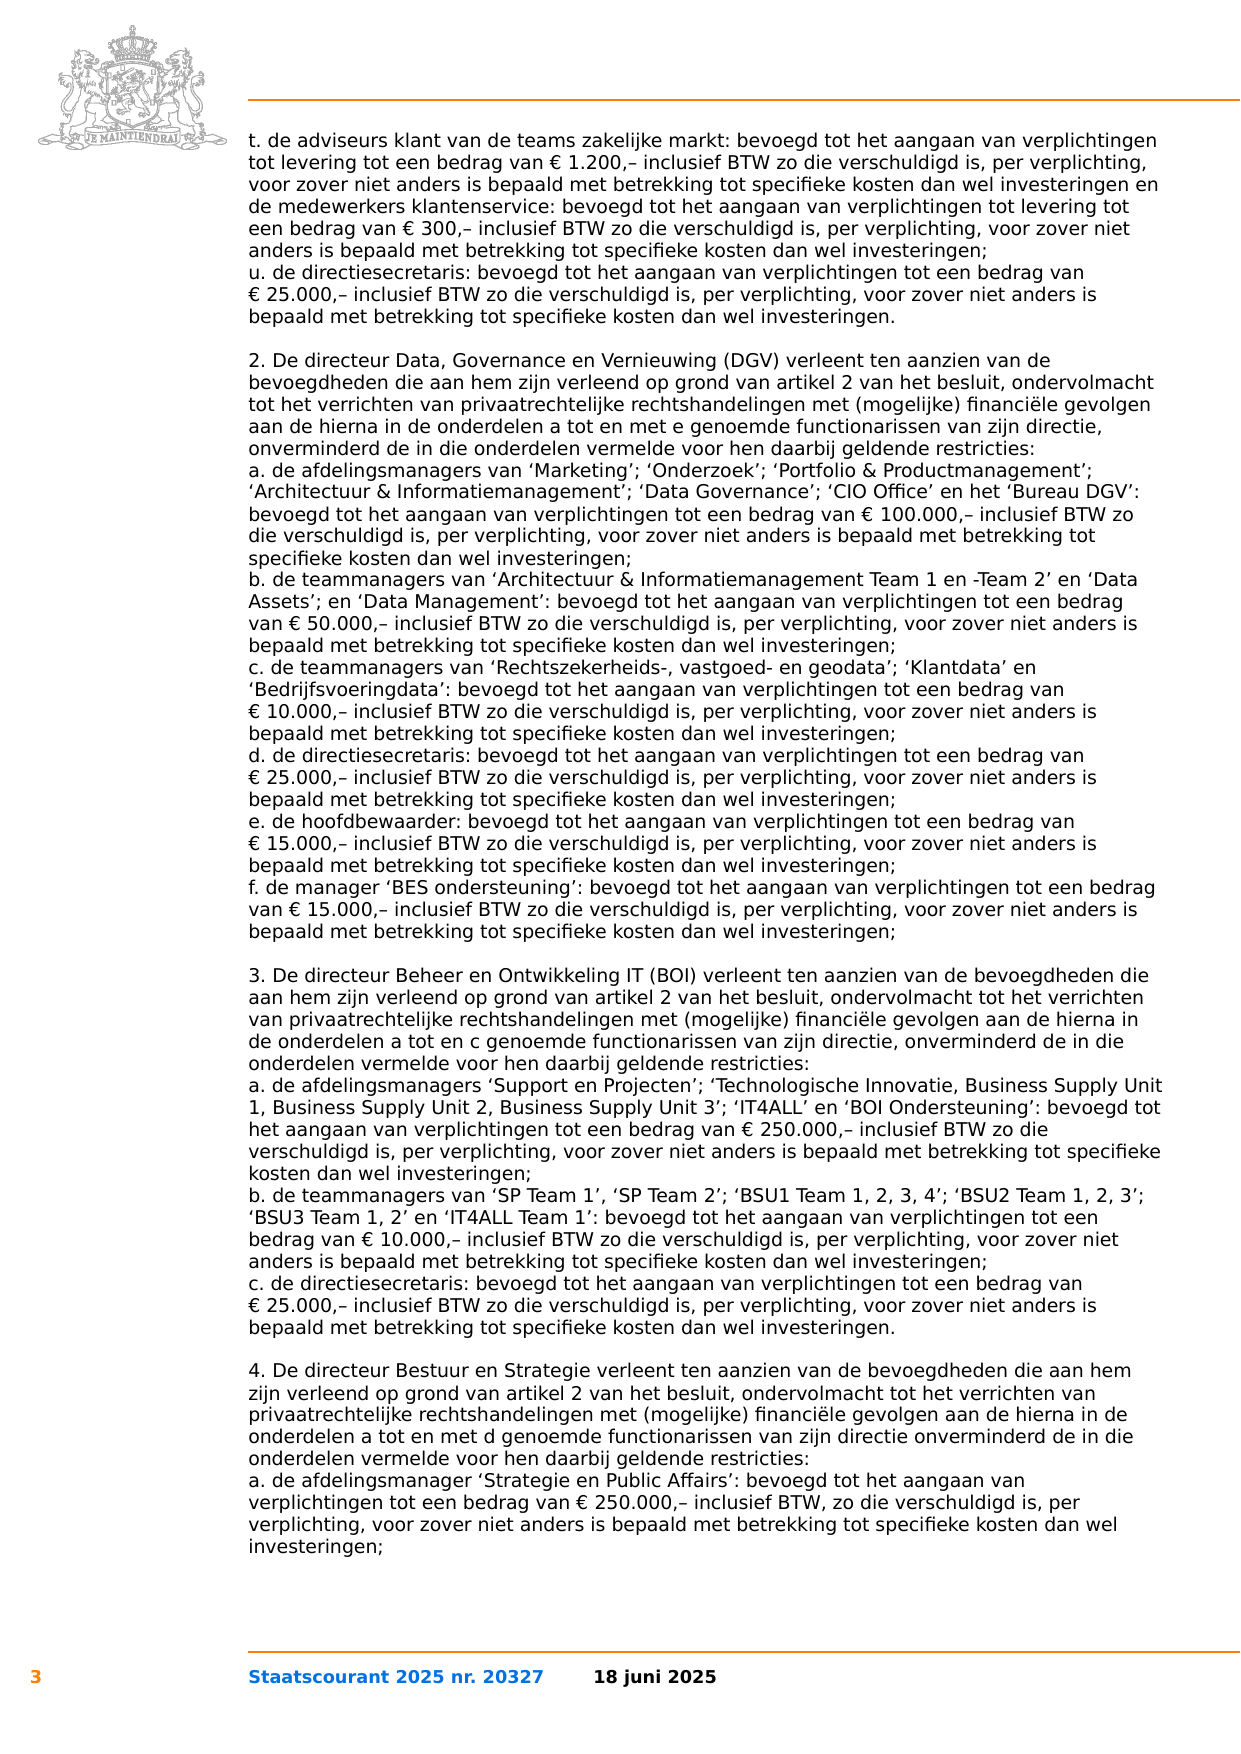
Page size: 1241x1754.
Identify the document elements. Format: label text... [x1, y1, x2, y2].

text e. de hoofdbewaarder: bevoegd tot het aangaan van verplichtingen tot een bedrag van € 15.000,– inclusief BTW zo die verschuldigd is, per verplichting, voor zover niet anders is bepaald met betrekking tot specifieke kosten dan wel investeringen; [248, 811, 1163, 877]
text b. de teammanagers van ‘SP Team 1’, ‘SP Team 2’; ‘BSU1 Team 1, 2, 3, 4’; ‘BSU2 Team 1, 2, 3’; ‘BSU3 Team 1, 2’ en ‘IT4ALL Team 1’: bevoegd tot het aangaan van verplichtingen tot een bedrag van € 10.000,– inclusief BTW zo die verschuldigd is, per verplichting, voor zover niet anders is bepaald met betrekking tot specifieke kosten dan wel investeringen; [248, 1185, 1163, 1273]
text u. de directiesecretaris: bevoegd tot het aangaan van verplichtingen tot een bedrag van € 25.000,– inclusief BTW zo die verschuldigd is, per verplichting, voor zover niet anders is bepaald met betrekking tot specifieke kosten dan wel investeringen. [248, 262, 1163, 328]
text 2. De directeur Data, Governance en Vernieuwing (DGV) verleent ten aanzien van de bevoegdheden die aan hem zijn verleend op grond van artikel 2 van het besluit, ondervolmacht tot het verrichten van privaatrechtelijke rechtshandelingen met (mogelijke) financiële gevolgen aan de hierna in de onderdelen a tot en met e genoemde functionarissen van zijn directie, onverminderd de in die onderdelen vermelde voor hen daarbij geldende restricties: [248, 349, 1163, 459]
text t. de adviseurs klant van de teams zakelijke markt: bevoegd tot het aangaan van verplichtingen tot levering tot een bedrag van € 1.200,– inclusief BTW zo die verschuldigd is, per verplichting, voor zover niet anders is bepaald met betrekking tot specifieke kosten dan wel investeringen en de medewerkers klantenservice: bevoegd tot het aangaan van verplichtingen tot levering tot een bedrag van € 300,– inclusief BTW zo die verschuldigd is, per verplichting, voor zover niet anders is bepaald met betrekking tot specifieke kosten dan wel investeringen; [248, 130, 1163, 262]
text 4. De directeur Bestuur en Strategie verleent ten aanzien van de bevoegdheden die aan hem zijn verleend op grond van artikel 2 van het besluit, ondervolmacht tot het verrichten van privaatrechtelijke rechtshandelingen met (mogelijke) financiële gevolgen aan de hierna in de onderdelen a tot en met d genoemde functionarissen van zijn directie onverminderd de in die onderdelen vermelde voor hen daarbij geldende restricties: [248, 1360, 1163, 1470]
text f. de manager ‘BES ondersteuning’: bevoegd tot het aangaan van verplichtingen tot een bedrag van € 15.000,– inclusief BTW zo die verschuldigd is, per verplichting, voor zover niet anders is bepaald met betrekking tot specifieke kosten dan wel investeringen; [248, 877, 1163, 943]
text 3. De directeur Beheer en Ontwikkeling IT (BOI) verleent ten aanzien van de bevoegdheden die aan hem zijn verleend op grond van artikel 2 van het besluit, ondervolmacht tot het verrichten van privaatrechtelijke rechtshandelingen met (mogelijke) financiële gevolgen aan de hierna in de onderdelen a tot en c genoemde functionarissen van zijn directie, onverminderd de in die onderdelen vermelde voor hen daarbij geldende restricties: [248, 965, 1163, 1075]
text a. de afdelingsmanagers van ‘Marketing’; ‘Onderzoek’; ‘Portfolio & Productmanagement’; ‘Architectuur & Informatiemanagement’; ‘Data Governance’; ‘CIO Office’ en het ‘Bureau DGV’: bevoegd tot het aangaan van verplichtingen tot een bedrag van € 100.000,– inclusief BTW zo die verschuldigd is, per verplichting, voor zover niet anders is bepaald met betrekking tot specifieke kosten dan wel investeringen; [248, 459, 1163, 569]
text c. de directiesecretaris: bevoegd tot het aangaan van verplichtingen tot een bedrag van € 25.000,– inclusief BTW zo die verschuldigd is, per verplichting, voor zover niet anders is bepaald met betrekking tot specifieke kosten dan wel investeringen. [248, 1273, 1163, 1338]
picture [38, 25, 227, 150]
text d. de directiesecretaris: bevoegd tot het aangaan van verplichtingen tot een bedrag van € 25.000,– inclusief BTW zo die verschuldigd is, per verplichting, voor zover niet anders is bepaald met betrekking tot specifieke kosten dan wel investeringen; [248, 745, 1163, 811]
text a. de afdelingsmanagers ‘Support en Projecten’; ‘Technologische Innovatie, Business Supply Unit 1, Business Supply Unit 2, Business Supply Unit 3’; ‘IT4ALL’ en ‘BOI Ondersteuning’: bevoegd tot het aangaan van verplichtingen tot een bedrag van € 250.000,– inclusief BTW zo die verschuldigd is, per verplichting, voor zover niet anders is bepaald met betrekking tot specifieke kosten dan wel investeringen; [248, 1075, 1163, 1185]
text c. de teammanagers van ‘Rechtszekerheids-, vastgoed- en geodata’; ‘Klantdata’ en ‘Bedrijfsvoeringdata’: bevoegd tot het aangaan van verplichtingen tot een bedrag van € 10.000,– inclusief BTW zo die verschuldigd is, per verplichting, voor zover niet anders is bepaald met betrekking tot specifieke kosten dan wel investeringen; [248, 657, 1163, 745]
text b. de teammanagers van ‘Architectuur & Informatiemanagement Team 1 en -Team 2’ en ‘Data Assets’; en ‘Data Management’: bevoegd tot het aangaan van verplichtingen tot een bedrag van € 50.000,– inclusief BTW zo die verschuldigd is, per verplichting, voor zover niet anders is bepaald met betrekking tot specifieke kosten dan wel investeringen; [248, 569, 1163, 657]
text a. de afdelingsmanager ‘Strategie en Public Affairs’: bevoegd tot het aangaan van verplichtingen tot een bedrag van € 250.000,– inclusief BTW, zo die verschuldigd is, per verplichting, voor zover niet anders is bepaald met betrekking tot specifieke kosten dan wel investeringen; [248, 1470, 1163, 1558]
